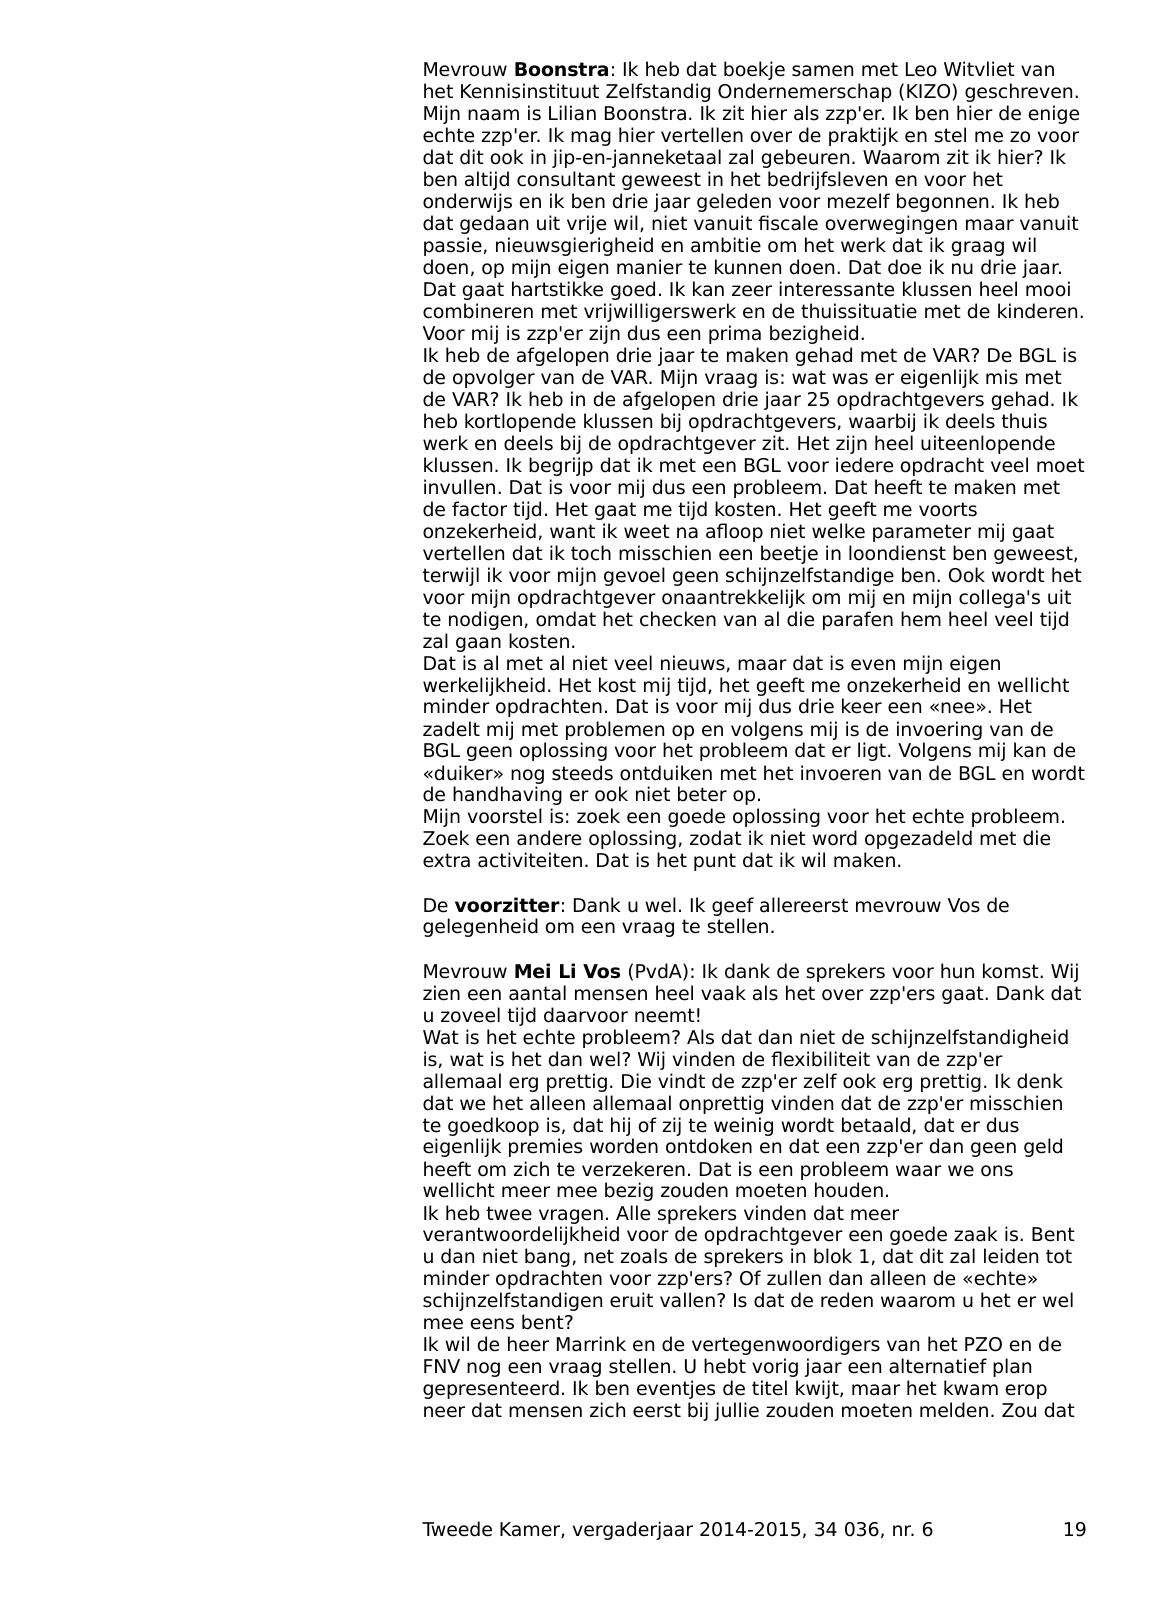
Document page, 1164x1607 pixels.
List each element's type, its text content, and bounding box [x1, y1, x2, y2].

text Mijn voorstel is: zoek een goede oplossing voor het echte probleem. Zoek een andere oplossing, zodat ik niet word opgezadeld met die extra activiteiten. Dat is het punt dat ik wil maken. [422, 806, 1087, 872]
text Mevrouw Boonstra: Ik heb dat boekje samen met Leo Witvliet van het Kennisinstituut Zelfstandig Ondernemerschap (KIZO) geschreven. [422, 59, 1087, 103]
text Ik wil de heer Marrink en de vertegenwoordigers van het PZO en de FNV nog een vraag stellen. U hebt vorig jaar een alternatief plan gepresenteerd. Ik ben eventjes de titel kwijt, maar het kwam erop neer dat mensen zich eerst bij jullie zouden moeten melden. Zou dat [422, 1334, 1087, 1422]
text Wat is het echte probleem? Als dat dan niet de schijnzelfstandigheid is, wat is het dan wel? Wij vinden de flexibiliteit van de zzp'er allemaal erg prettig. Die vindt de zzp'er zelf ook erg prettig. Ik denk dat we het alleen allemaal onprettig vinden dat de zzp'er misschien te goedkoop is, dat hij of zij te weinig wordt betaald, dat er dus eigenlijk premies worden ontdoken en dat een zzp'er dan geen geld heeft om zich te verzekeren. Dat is een probleem waar we ons wellicht meer mee bezig zouden moeten houden. [422, 1027, 1087, 1202]
text Ik heb twee vragen. Alle sprekers vinden dat meer verantwoordelijkheid voor de opdrachtgever een goede zaak is. Bent u dan niet bang, net zoals de sprekers in blok 1, dat dit zal leiden tot minder opdrachten voor zzp'ers? Of zullen dan alleen de «echte» schijnzelfstandigen eruit vallen? Is dat de reden waarom u het er wel mee eens bent? [422, 1202, 1087, 1334]
text Dat is al met al niet veel nieuws, maar dat is even mijn eigen werkelijkheid. Het kost mij tijd, het geeft me onzekerheid en wellicht minder opdrachten. Dat is voor mij dus drie keer een «nee». Het zadelt mij met problemen op en volgens mij is de invoering van de BGL geen oplossing voor het probleem dat er ligt. Volgens mij kan de «duiker» nog steeds ontduiken met het invoeren van de BGL en wordt de handhaving er ook niet beter op. [422, 652, 1087, 806]
text Ik heb de afgelopen drie jaar te maken gehad met de VAR? De BGL is de opvolger van de VAR. Mijn vraag is: wat was er eigenlijk mis met de VAR? Ik heb in de afgelopen drie jaar 25 opdrachtgevers gehad. Ik heb kortlopende klussen bij opdrachtgevers, waarbij ik deels thuis werk en deels bij de opdrachtgever zit. Het zijn heel uiteenlopende klussen. Ik begrijp dat ik met een BGL voor iedere opdracht veel moet invullen. Dat is voor mij dus een probleem. Dat heeft te maken met de factor tijd. Het gaat me tijd kosten. Het geeft me voorts onzekerheid, want ik weet na afloop niet welke parameter mij gaat vertellen dat ik toch misschien een beetje in loondienst ben geweest, terwijl ik voor mijn gevoel geen schijnzelfstandige ben. Ook wordt het voor mijn opdrachtgever onaantrekkelijk om mij en mijn collega's uit te nodigen, omdat het checken van al die parafen hem heel veel tijd zal gaan kosten. [422, 345, 1087, 652]
text Mijn naam is Lilian Boonstra. Ik zit hier als zzp'er. Ik ben hier de enige echte zzp'er. Ik mag hier vertellen over de praktijk en stel me zo voor dat dit ook in jip-en-janneketaal zal gebeuren. Waarom zit ik hier? Ik ben altijd consultant geweest in het bedrijfsleven en voor het onderwijs en ik ben drie jaar geleden voor mezelf begonnen. Ik heb dat gedaan uit vrije wil, niet vanuit fiscale overwegingen maar vanuit passie, nieuwsgierigheid en ambitie om het werk dat ik graag wil doen, op mijn eigen manier te kunnen doen. Dat doe ik nu drie jaar. Dat gaat hartstikke goed. Ik kan zeer interessante klussen heel mooi combineren met vrijwilligerswerk en de thuissituatie met de kinderen. Voor mij is zzp'er zijn dus een prima bezigheid. [422, 103, 1087, 345]
text Mevrouw Mei Li Vos (PvdA): Ik dank de sprekers voor hun komst. Wij zien een aantal mensen heel vaak als het over zzp'ers gaat. Dank dat u zoveel tijd daarvoor neemt! [422, 961, 1087, 1027]
text De voorzitter: Dank u wel. Ik geef allereerst mevrouw Vos de gelegenheid om een vraag te stellen. [422, 894, 1087, 938]
